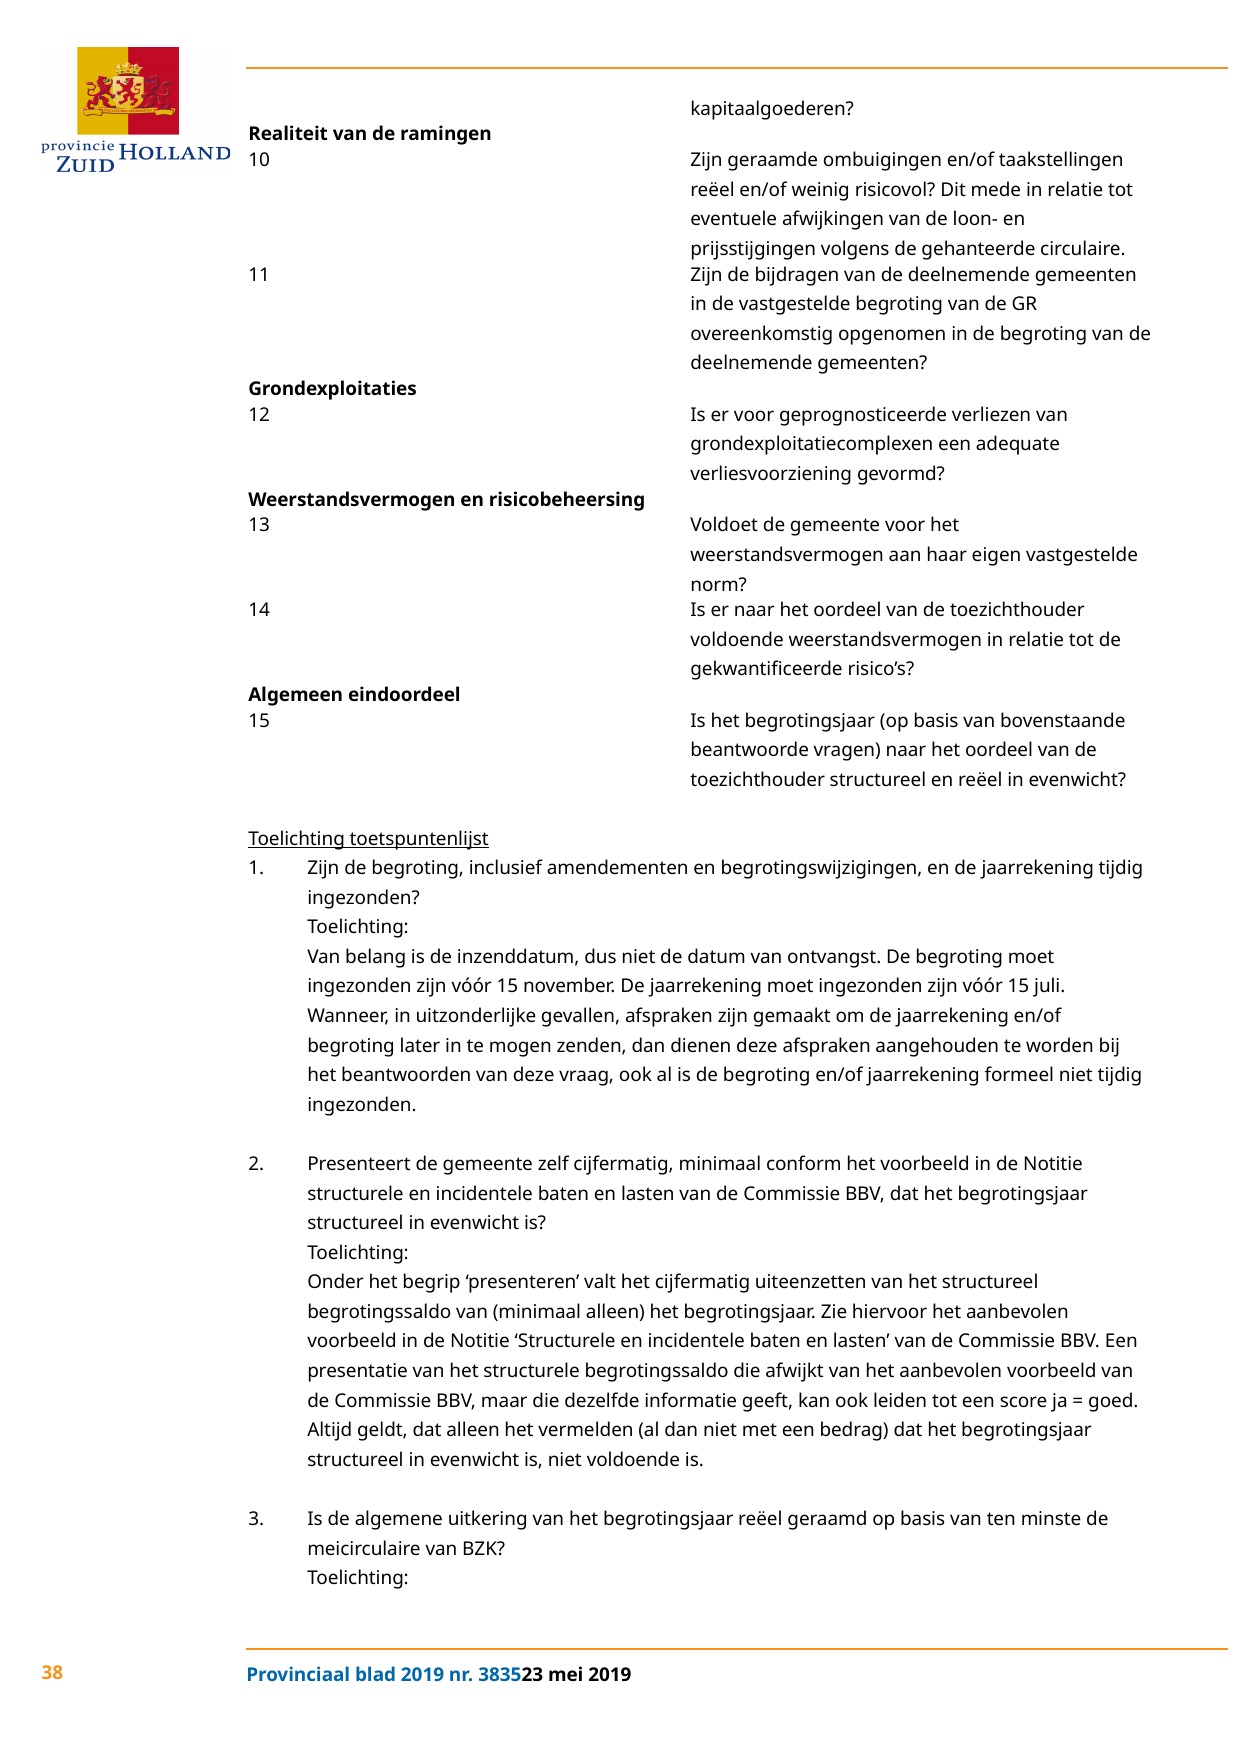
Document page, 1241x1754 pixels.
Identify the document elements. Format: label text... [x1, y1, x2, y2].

table_cell Zijn geraamde ombuigingen en/of taakstellingen reëel en/of weinig risicovol? Dit mede in relatie tot eventuele afwijkingen van de loon- en prijsstijgingen volgens de gehanteerde circulaire. [690, 146, 1152, 261]
table_cell Is er voor geprognosticeerde verliezen van grondexploitatiecomplexen een adequate verliesvoorziening gevormd? [690, 401, 1152, 486]
list Toelichting: [248, 913, 1152, 939]
table_cell Realiteit van de ramingen [248, 121, 1152, 146]
picture [41, 47, 231, 172]
list Is de algemene uitkering van het begrotingsjaar reëel geraamd op basis van ten minste de meicirculaire van BZK? [248, 1505, 1152, 1561]
list Presenteert de gemeente zelf cijfermatig, minimaal conform het voorbeeld in de Notitie structurele en incidentele baten en lasten van de Commissie BBV, dat het begrotingsjaar structureel in evenwicht is? [248, 1150, 1152, 1235]
list Zijn de begroting, inclusief amendementen en begrotingswijzigingen, en de jaarrekening tijdig ingezonden? [248, 854, 1152, 910]
table_cell [248, 95, 690, 121]
table_cell 10 [248, 146, 690, 261]
list Onder het begrip ‘presenteren’ valt het cijfermatig uiteenzetten van het structureel begrotingssaldo van (minimaal alleen) het begrotingsjaar. Zie hiervoor het aanbevolen voorbeeld in de Notitie ‘Structurele en incidentele baten en lasten’ van de Commissie BBV. Een presentatie van het structurele begrotingssaldo die afwijkt van het aanbevolen voorbeeld van de Commissie BBV, maar die dezelfde informatie geeft, kan ook leiden tot een score ja = goed. Altijd geldt, dat alleen het vermelden (al dan niet met een bedrag) dat het begrotingsjaar structureel in evenwicht is, niet voldoende is. [248, 1268, 1152, 1472]
table_cell Voldoet de gemeente voor het weerstandsvermogen aan haar eigen vastgestelde norm? [690, 512, 1152, 596]
table_cell Weerstandsvermogen en risicobeheersing [248, 486, 1152, 512]
table_cell 14 [248, 596, 690, 681]
table_cell Zijn de bijdragen van de deelnemende gemeenten in de vastgestelde begroting van de GR overeenkomstig opgenomen in de begroting van de deelnemende gemeenten? [690, 261, 1152, 375]
table_cell Grondexploitaties [248, 375, 1152, 401]
table_cell 13 [248, 512, 690, 596]
table_cell kapitaalgoederen? [690, 95, 1152, 121]
table_cell 15 [248, 707, 690, 792]
list Toelichting: [248, 1564, 1152, 1590]
list Toelichting: [248, 1239, 1152, 1265]
table_cell Is het begrotingsjaar (op basis van bovenstaande beantwoorde vragen) naar het oordeel van de toezichthouder structureel en reëel in evenwicht? [690, 707, 1152, 792]
table_cell 12 [248, 401, 690, 486]
list Van belang is de inzenddatum, dus niet de datum van ontvangst. De begroting moet ingezonden zijn vóór 15 november. De jaarrekening moet ingezonden zijn vóór 15 juli. Wanneer, in uitzonderlijke gevallen, afspraken zijn gemaakt om de jaarrekening en/of begroting later in te mogen zenden, dan dienen deze afspraken aangehouden te worden bij het beantwoorden van deze vraag, ook al is de begroting en/of jaarrekening formeel niet tijdig ingezonden. [248, 943, 1152, 1117]
text Toelichting toetspuntenlijst [248, 825, 1152, 851]
table_cell 11 [248, 261, 690, 375]
table_cell Is er naar het oordeel van de toezichthouder voldoende weerstandsvermogen in relatie tot de gekwantificeerde risico’s? [690, 596, 1152, 681]
table_cell Algemeen eindoordeel [248, 681, 1152, 707]
